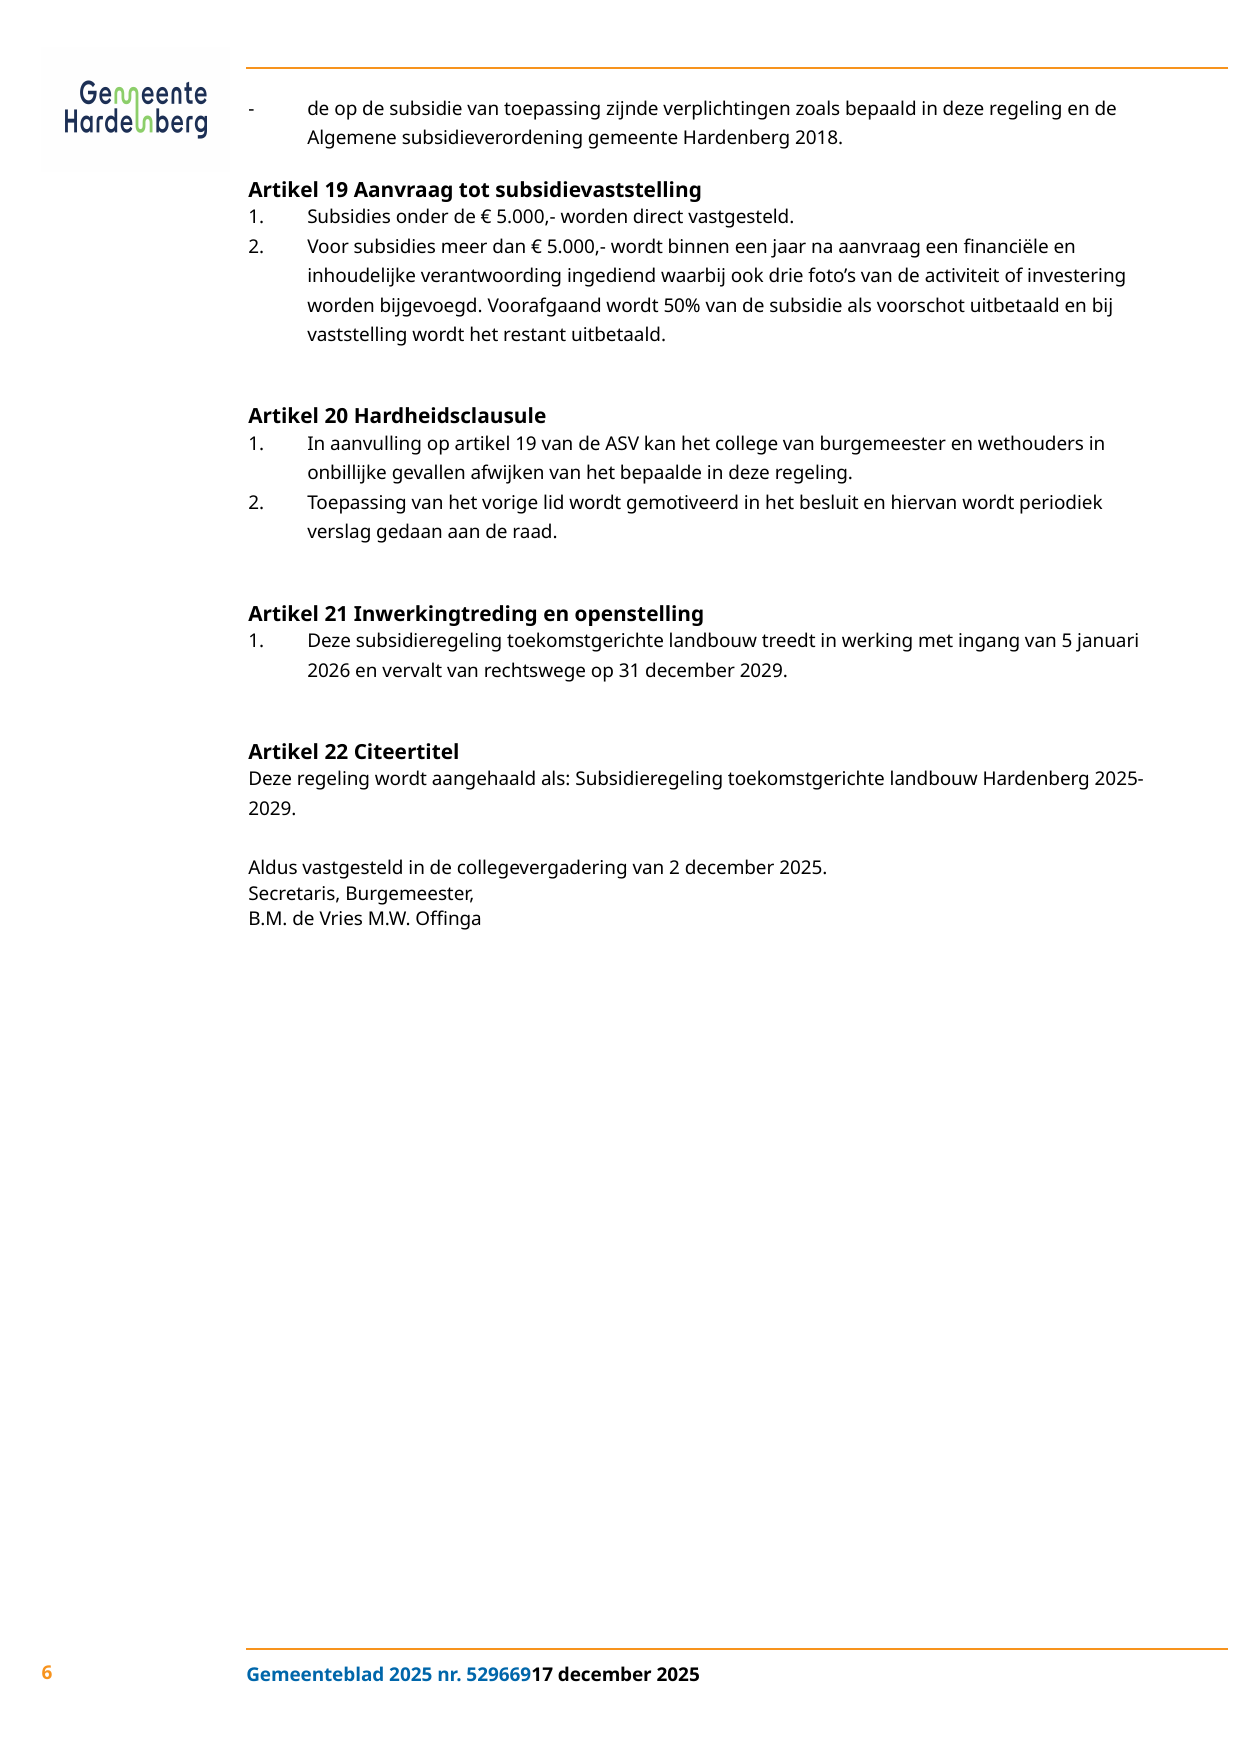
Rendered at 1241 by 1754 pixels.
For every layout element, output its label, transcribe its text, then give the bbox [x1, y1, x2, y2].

text Artikel 21 Inwerkingtreding en openstelling [248, 599, 1152, 627]
text Aldus vastgesteld in de collegevergadering van 2 december 2025. [248, 854, 1152, 880]
text Artikel 22 Citeertitel [248, 737, 1152, 765]
text Artikel 20 Hardheidsclausule [248, 402, 1152, 430]
picture [41, 47, 231, 172]
list Subsidies onder de € 5.000,- worden direct vastgesteld. [248, 203, 1152, 229]
list Voor subsidies meer dan € 5.000,- wordt binnen een jaar na aanvraag een financiële en inhoudelijke verantwoording ingediend waarbij ook drie foto’s van de activiteit of investering worden bijgevoegd. Voorafgaand wordt 50% van de subsidie als voorschot uitbetaald en bij vaststelling wordt het restant uitbetaald. [248, 233, 1152, 347]
text B.M. de Vries M.W. Offinga [248, 905, 1152, 931]
list Deze subsidieregeling toekomstgerichte landbouw treedt in werking met ingang van 5 januari 2026 en vervalt van rechtswege op 31 december 2029. [248, 627, 1152, 682]
list de op de subsidie van toepassing zijnde verplichtingen zoals bepaald in deze regeling en de Algemene subsidieverordening gemeente Hardenberg 2018. [248, 95, 1152, 150]
text Secretaris, Burgemeester, [248, 880, 1152, 905]
list In aanvulling op artikel 19 van de ASV kan het college van burgemeester en wethouders in onbillijke gevallen afwijken van het bepaalde in deze regeling. [248, 430, 1152, 485]
text Deze regeling wordt aangehaald als: Subsidieregeling toekomstgerichte landbouw Hardenberg 2025-2029. [248, 765, 1152, 821]
text Artikel 19 Aanvraag tot subsidievaststelling [248, 175, 1152, 203]
list Toepassing van het vorige lid wordt gemotiveerd in het besluit en hiervan wordt periodiek verslag gedaan aan de raad. [248, 489, 1152, 544]
